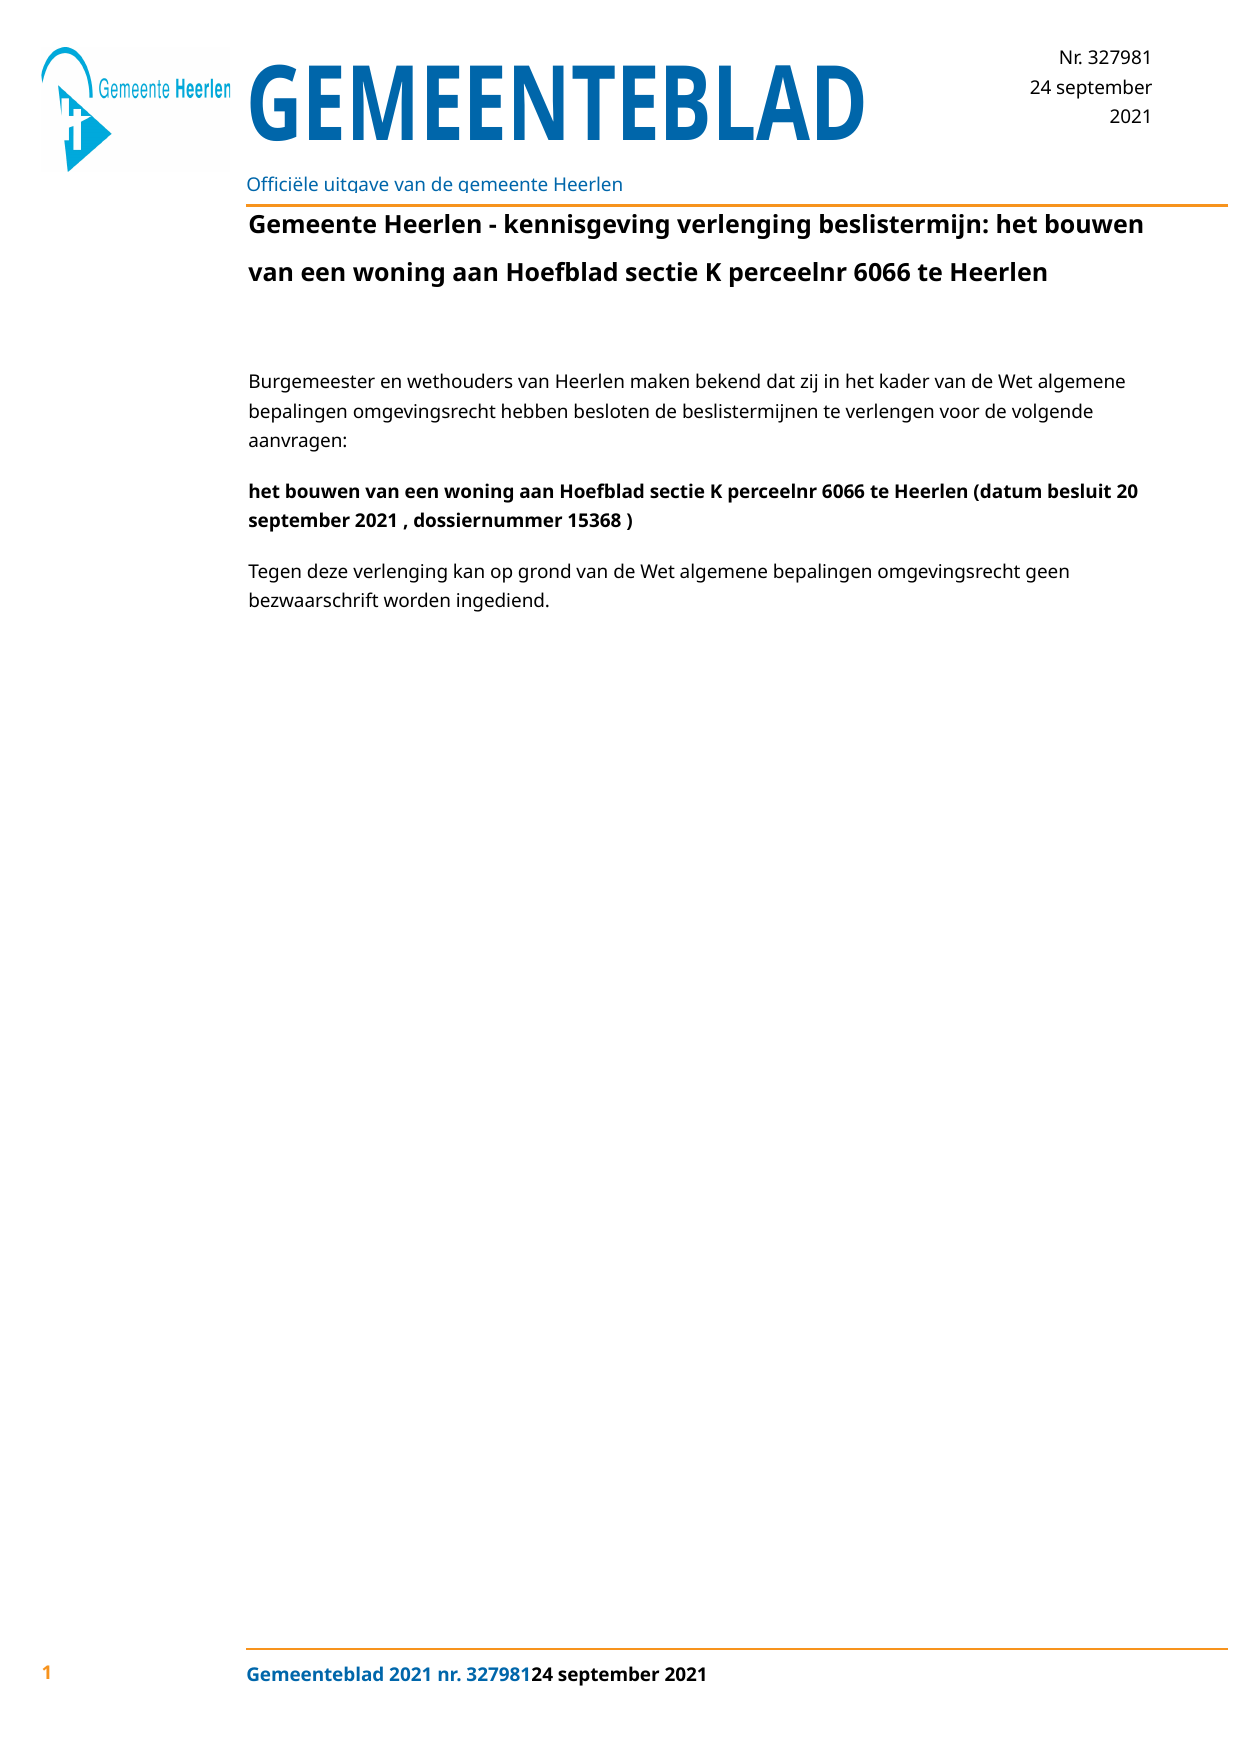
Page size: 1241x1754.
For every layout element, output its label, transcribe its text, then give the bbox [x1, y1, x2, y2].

text het bouwen van een woning aan Hoefblad sectie K perceelnr 6066 te Heerlen (datum besluit 20 september 2021 , dossiernummer 15368 ) [248, 478, 1152, 533]
text Burgemeester en wethouders van Heerlen maken bekend dat zij in het kader van de Wet algemene bepalingen omgevingsrecht hebben besloten de beslistermijnen te verlengen voor de volgende aanvragen: [248, 368, 1152, 453]
text Tegen deze verlenging kan op grond van de Wet algemene bepalingen omgevingsrecht geen bezwaarschrift worden ingediend. [248, 558, 1152, 613]
picture [41, 47, 59, 70]
text Gemeente Heerlen - kennisgeving verlenging beslistermijn: het bouwen van een woning aan Hoefblad sectie K perceelnr 6066 te Heerlen [248, 207, 1152, 288]
picture [41, 47, 231, 172]
